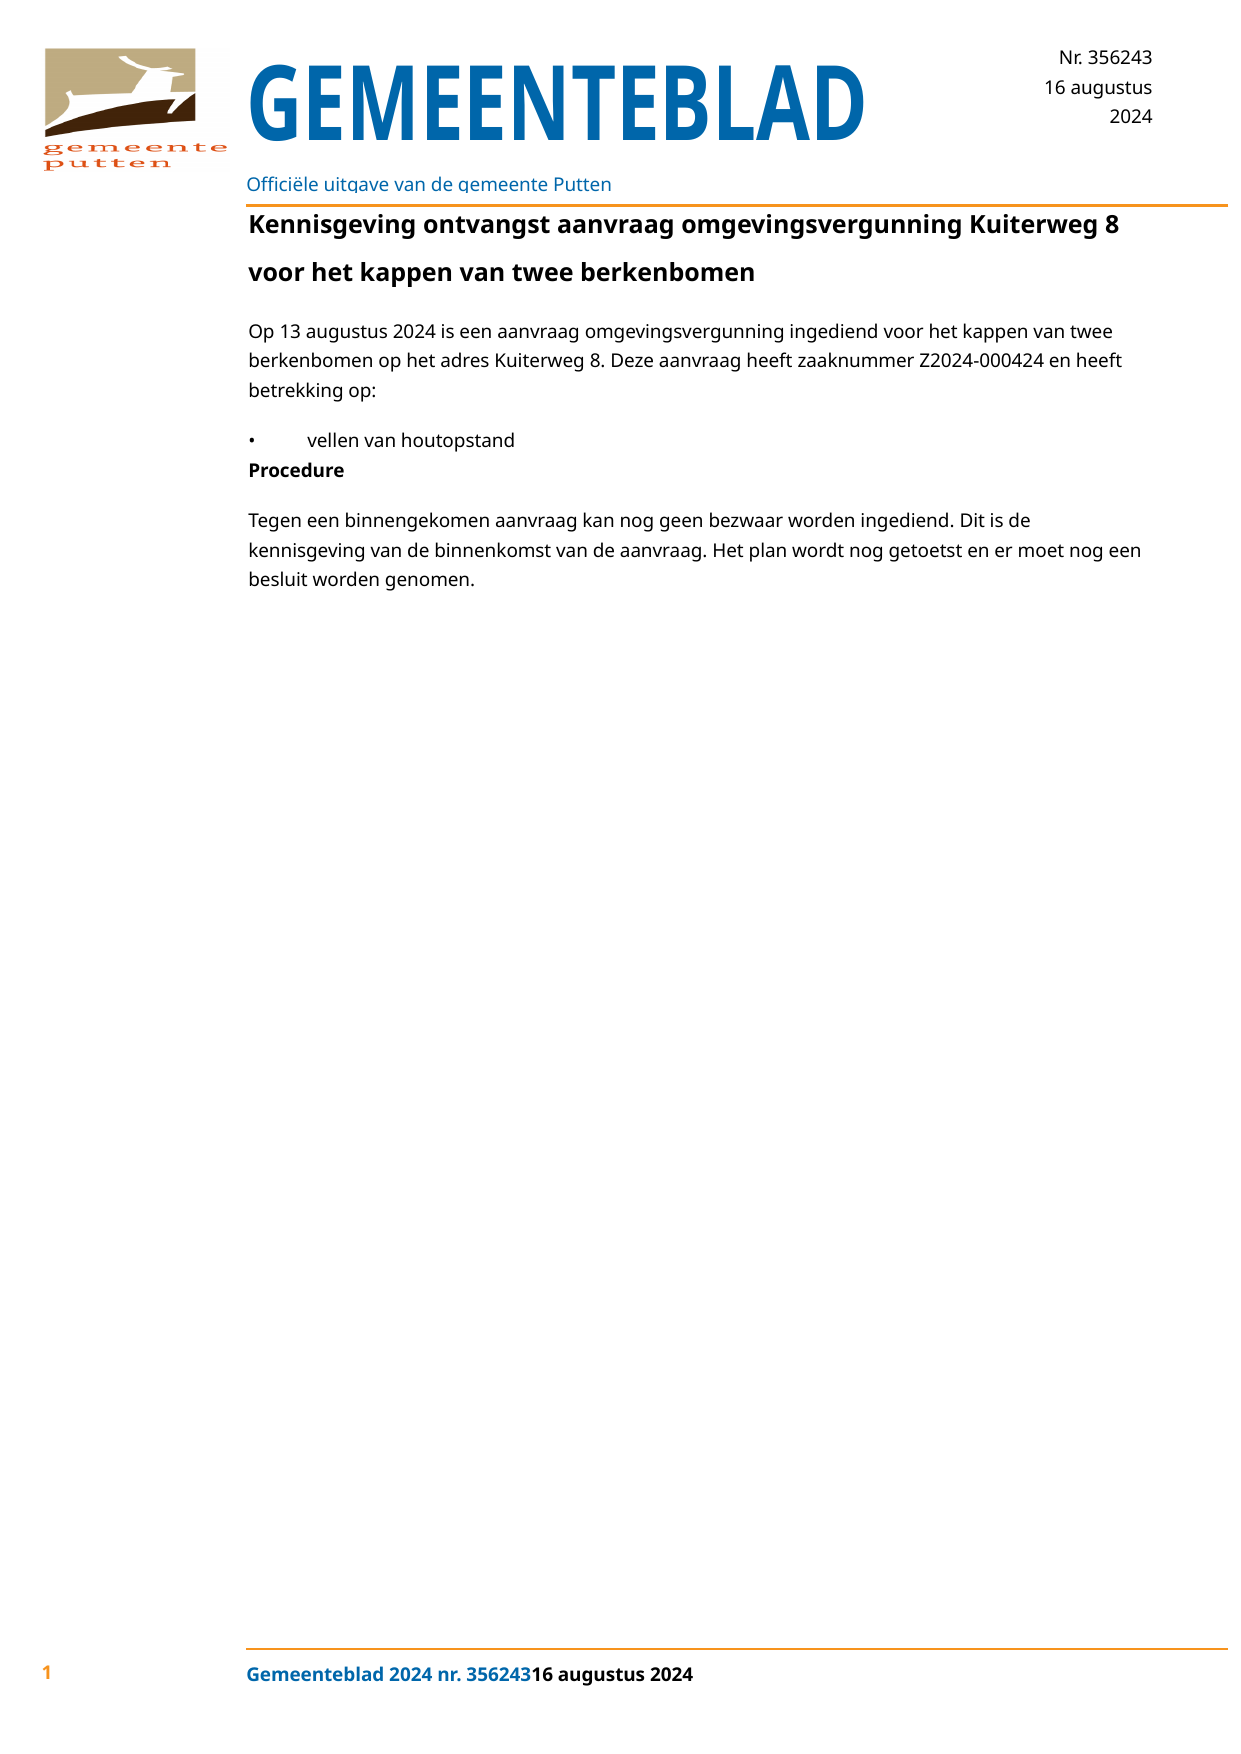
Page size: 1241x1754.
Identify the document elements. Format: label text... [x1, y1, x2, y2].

text Tegen een binnengekomen aanvraag kan nog geen bezwaar worden ingediend. Dit is de kennisgeving van de binnenkomst van de aanvraag. Het plan wordt nog getoetst en er moet nog een besluit worden genomen. [248, 507, 1152, 592]
text Op 13 augustus 2024 is een aanvraag omgevingsvergunning ingediend voor het kappen van twee berkenbomen op het adres Kuiterweg 8. Deze aanvraag heeft zaaknummer Z2024-000424 en heeft betrekking op: [248, 318, 1152, 403]
text Procedure [248, 457, 1152, 483]
list vellen van houtopstand [248, 427, 1152, 453]
text Kennisgeving ontvangst aanvraag omgevingsvergunning Kuiterweg 8 voor het kappen van twee berkenbomen [248, 207, 1152, 288]
picture [41, 47, 231, 172]
